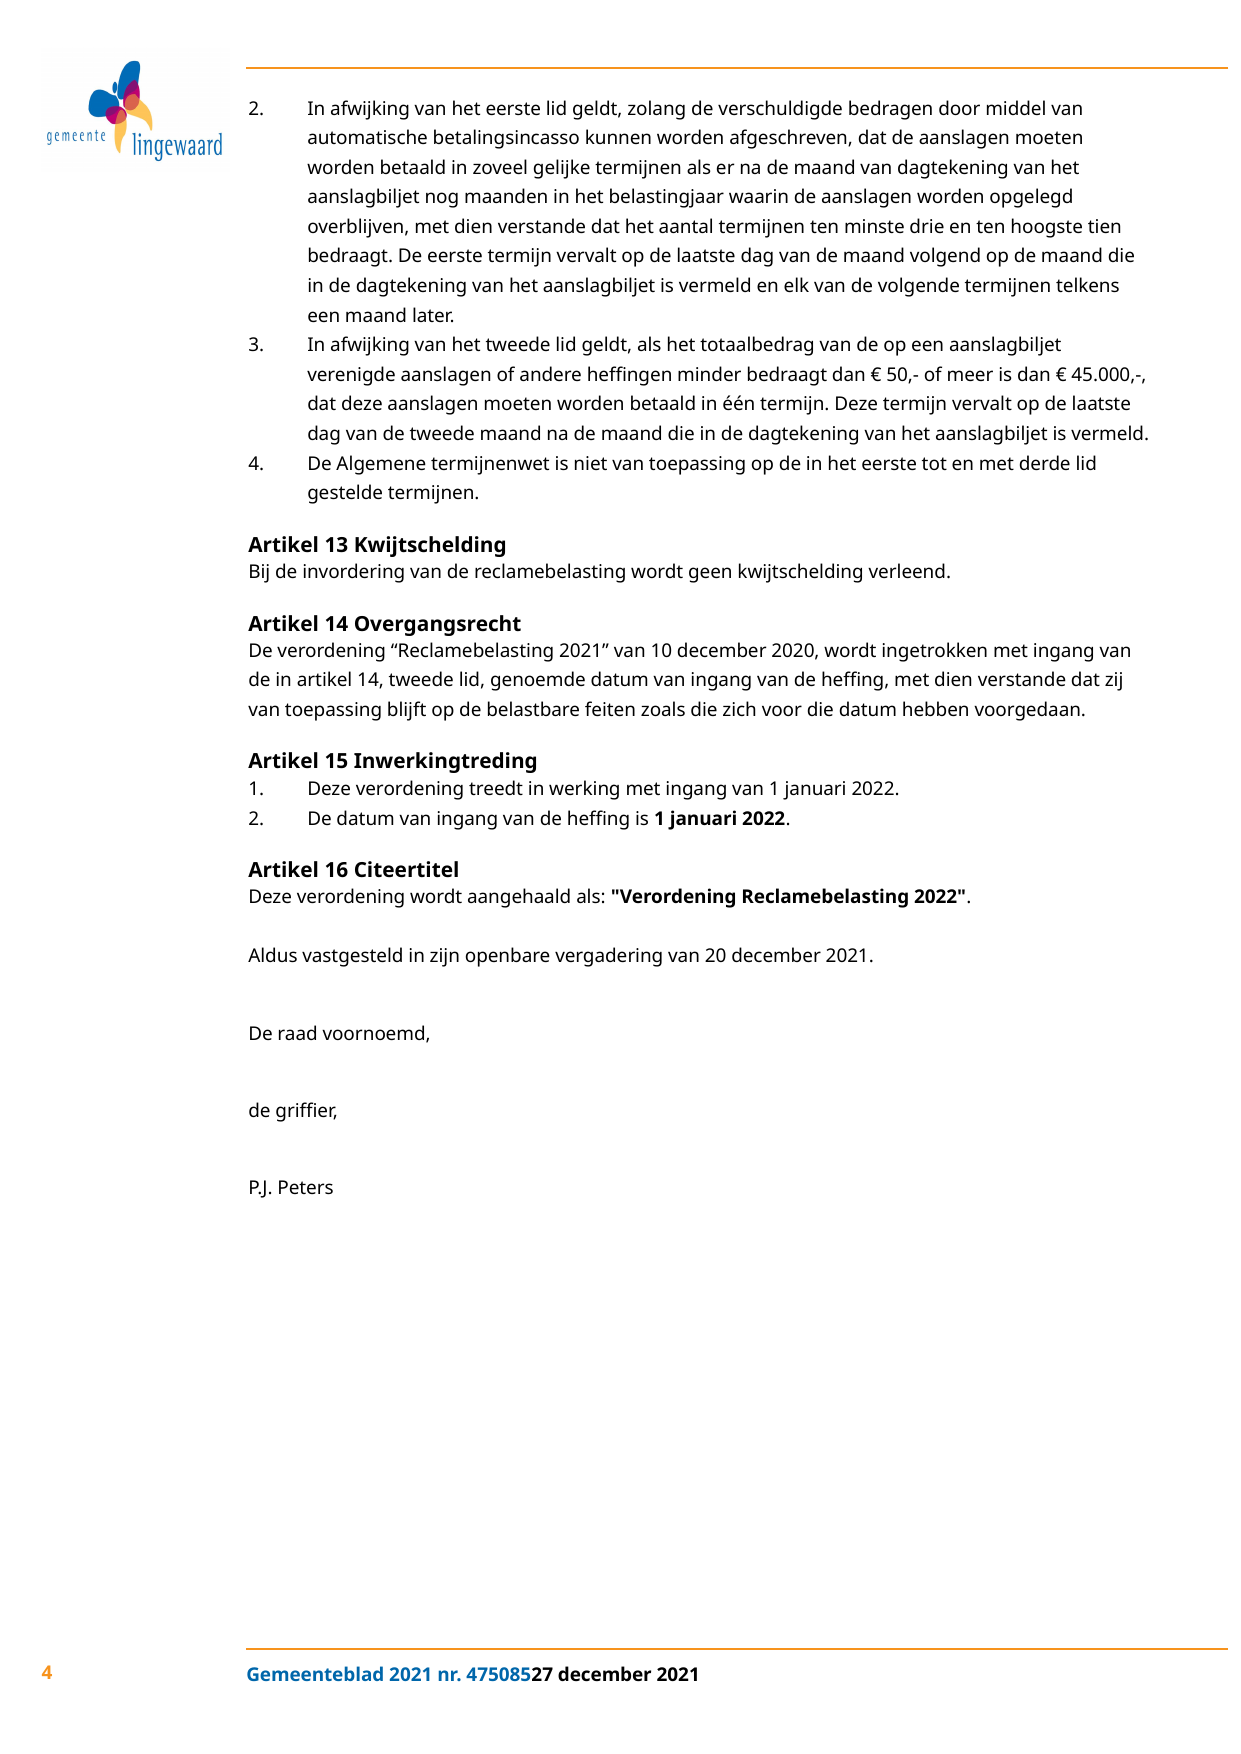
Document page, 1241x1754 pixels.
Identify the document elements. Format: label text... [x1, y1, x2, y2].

list In afwijking van het eerste lid geldt, zolang de verschuldigde bedragen door middel van automatische betalingsincasso kunnen worden afgeschreven, dat de aanslagen moeten worden betaald in zoveel gelijke termijnen als er na de maand van dagtekening van het aanslagbiljet nog maanden in het belastingjaar waarin de aanslagen worden opgelegd overblijven, met dien verstande dat het aantal termijnen ten minste drie en ten hoogste tien bedraagt. De eerste termijn vervalt op de laatste dag van de maand volgend op de maand die in de dagtekening van het aanslagbiljet is vermeld en elk van de volgende termijnen telkens een maand later. [248, 95, 1152, 328]
picture [41, 47, 231, 172]
list De Algemene termijnenwet is niet van toepassing op de in het eerste tot en met derde lid gestelde termijnen. [248, 450, 1152, 505]
text Bij de invordering van de reclamebelasting wordt geen kwijtschelding verleend. [248, 558, 1152, 584]
text Artikel 15 Inwerkingtreding [248, 747, 1152, 775]
list De datum van ingang van de heffing is 1 januari 2022. [248, 805, 1152, 830]
list In afwijking van het tweede lid geldt, als het totaalbedrag van de op een aanslagbiljet verenigde aanslagen of andere heffingen minder bedraagt dan € 50,- of meer is dan € 45.000,-, dat deze aanslagen moeten worden betaald in één termijn. Deze termijn vervalt op de laatste dag van de tweede maand na de maand die in de dagtekening van het aanslagbiljet is vermeld. [248, 331, 1152, 446]
text Deze verordening wordt aangehaald als: "Verordening Reclamebelasting 2022". [248, 883, 1152, 909]
text Artikel 14 Overgangsrecht [248, 609, 1152, 637]
text De verordening “Reclamebelasting 2021” van 10 december 2020, wordt ingetrokken met ingang van de in artikel 14, tweede lid, genoemde datum van ingang van de heffing, met dien verstande dat zij van toepassing blijft op de belastbare feiten zoals die zich voor die datum hebben voorgedaan. [248, 637, 1152, 722]
text P.J. Peters [248, 1174, 1152, 1200]
list Deze verordening treedt in werking met ingang van 1 januari 2022. [248, 775, 1152, 801]
text Artikel 16 Citeertitel [248, 855, 1152, 883]
text De raad voornoemd, [248, 1020, 1152, 1046]
text de griffier, [248, 1097, 1152, 1123]
text Artikel 13 Kwijtschelding [248, 530, 1152, 558]
text Aldus vastgesteld in zijn openbare vergadering van 20 december 2021. [248, 943, 1152, 968]
